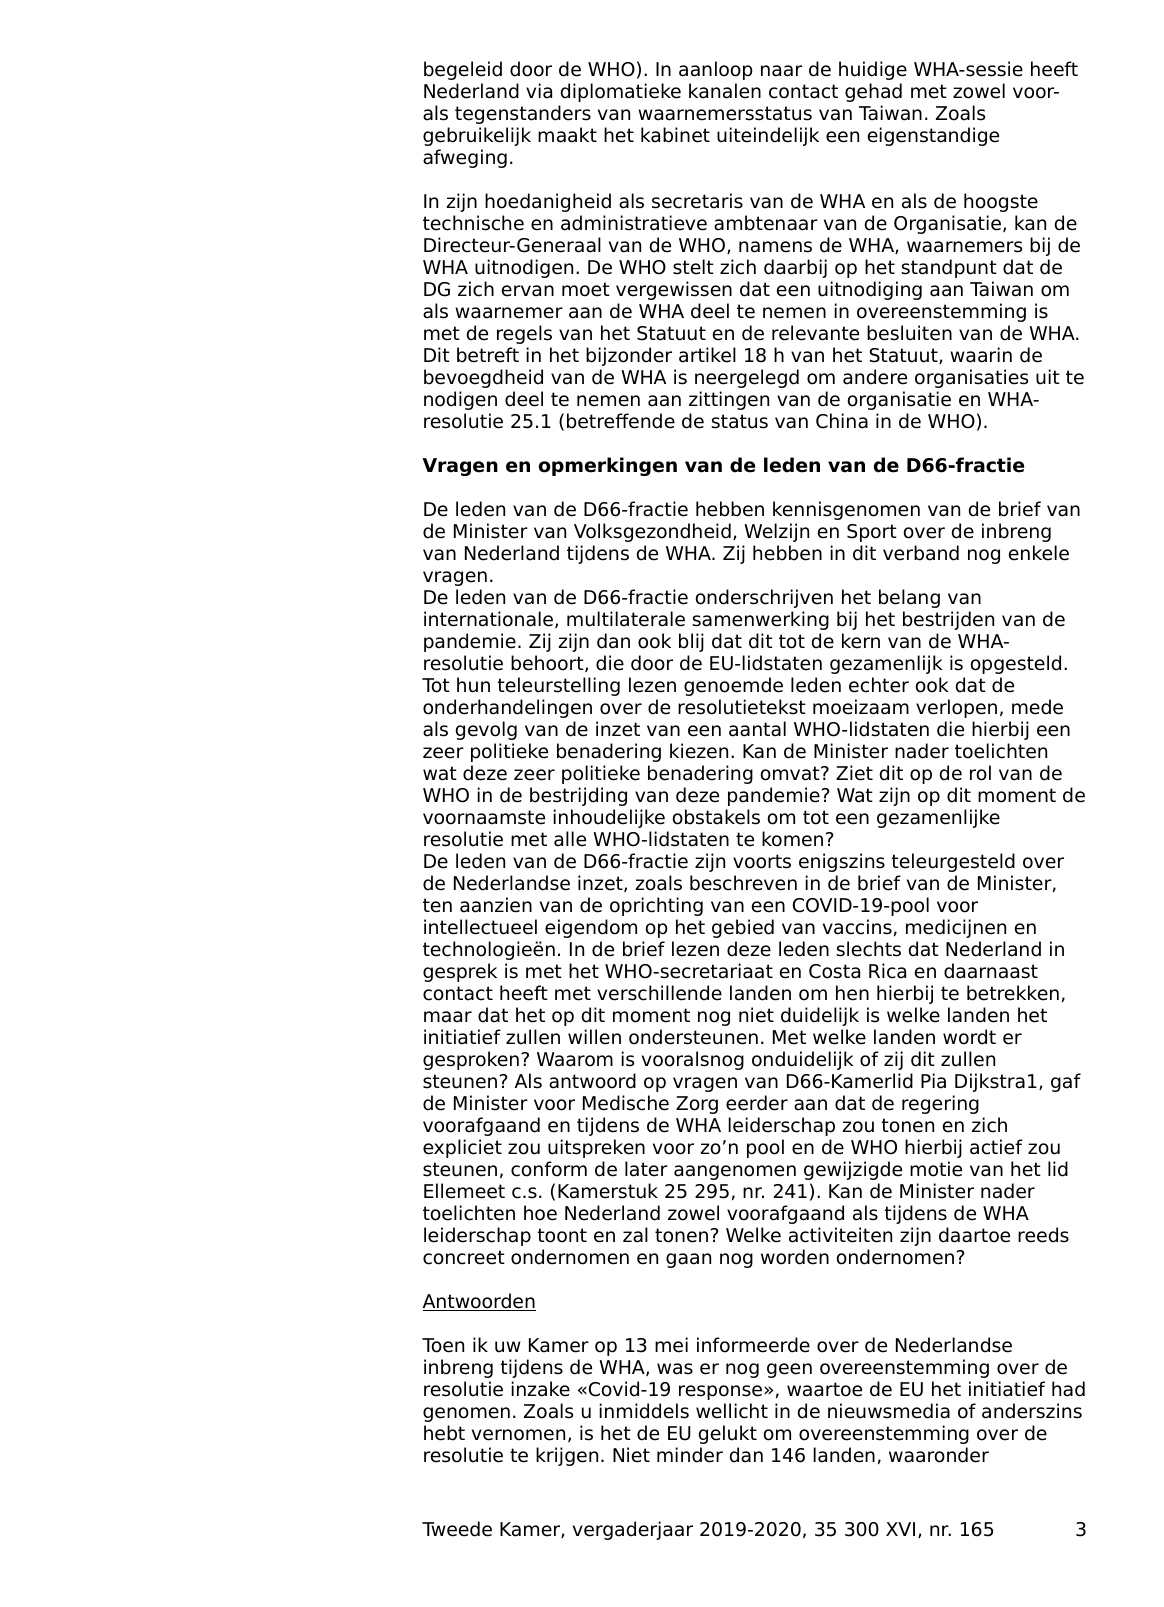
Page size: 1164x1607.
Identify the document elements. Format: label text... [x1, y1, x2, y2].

text De leden van de D66-fractie onderschrijven het belang van internationale, multilaterale samenwerking bij het bestrijden van de pandemie. Zij zijn dan ook blij dat dit tot de kern van de WHA-resolutie behoort, die door de EU-lidstaten gezamenlijk is opgesteld. Tot hun teleurstelling lezen genoemde leden echter ook dat de onderhandelingen over de resolutietekst moeizaam verlopen, mede als gevolg van de inzet van een aantal WHO-lidstaten die hierbij een zeer politieke benadering kiezen. Kan de Minister nader toelichten wat deze zeer politieke benadering omvat? Ziet dit op de rol van de WHO in de bestrijding van deze pandemie? Wat zijn op dit moment de voornaamste inhoudelijke obstakels om tot een gezamenlijke resolutie met alle WHO-lidstaten te komen? [422, 587, 1087, 851]
text In zijn hoedanigheid als secretaris van de WHA en als de hoogste technische en administratieve ambtenaar van de Organisatie, kan de Directeur-Generaal van de WHO, namens de WHA, waarnemers bij de WHA uitnodigen. De WHO stelt zich daarbij op het standpunt dat de DG zich ervan moet vergewissen dat een uitnodiging aan Taiwan om als waarnemer aan de WHA deel te nemen in overeenstemming is met de regels van het Statuut en de relevante besluiten van de WHA. Dit betreft in het bijzonder artikel 18 h van het Statuut, waarin de bevoegdheid van de WHA is neergelegd om andere organisaties uit te nodigen deel te nemen aan zittingen van de organisatie en WHA-resolutie 25.1 (betreffende de status van China in de WHO). [422, 191, 1087, 433]
text De leden van de D66-fractie zijn voorts enigszins teleurgesteld over de Nederlandse inzet, zoals beschreven in de brief van de Minister, ten aanzien van de oprichting van een COVID-19-pool voor intellectueel eigendom op het gebied van vaccins, medicijnen en technologieën. In de brief lezen deze leden slechts dat Nederland in gesprek is met het WHO-secretariaat en Costa Rica en daarnaast contact heeft met verschillende landen om hen hierbij te betrekken, maar dat het op dit moment nog niet duidelijk is welke landen het initiatief zullen willen ondersteunen. Met welke landen wordt er gesproken? Waarom is vooralsnog onduidelijk of zij dit zullen steunen? Als antwoord op vragen van D66-Kamerlid Pia Dijkstra1, gaf de Minister voor Medische Zorg eerder aan dat de regering voorafgaand en tijdens de WHA leiderschap zou tonen en zich expliciet zou uitspreken voor zo’n pool en de WHO hierbij actief zou steunen, conform de later aangenomen gewijzigde motie van het lid Ellemeet c.s. (Kamerstuk 25 295, nr. 241). Kan de Minister nader toelichten hoe Nederland zowel voorafgaand als tijdens de WHA leiderschap toont en zal tonen? Welke activiteiten zijn daartoe reeds concreet ondernomen en gaan nog worden ondernomen? [422, 851, 1087, 1268]
subtitle Antwoorden [422, 1291, 1087, 1313]
text begeleid door de WHO). In aanloop naar de huidige WHA-sessie heeft Nederland via diplomatieke kanalen contact gehad met zowel voor- als tegenstanders van waarnemersstatus van Taiwan. Zoals gebruikelijk maakt het kabinet uiteindelijk een eigenstandige afweging. [422, 59, 1087, 169]
text Toen ik uw Kamer op 13 mei informeerde over de Nederlandse inbreng tijdens de WHA, was er nog geen overeenstemming over de resolutie inzake «Covid-19 response», waartoe de EU het initiatief had genomen. Zoals u inmiddels wellicht in de nieuwsmedia of anderszins hebt vernomen, is het de EU gelukt om overeenstemming over de resolutie te krijgen. Niet minder dan 146 landen, waaronder [422, 1335, 1087, 1467]
text De leden van de D66-fractie hebben kennisgenomen van de brief van de Minister van Volksgezondheid, Welzijn en Sport over de inbreng van Nederland tijdens de WHA. Zij hebben in dit verband nog enkele vragen. [422, 499, 1087, 587]
subtitle Vragen en opmerkingen van de leden van de D66-fractie [422, 455, 1087, 477]
